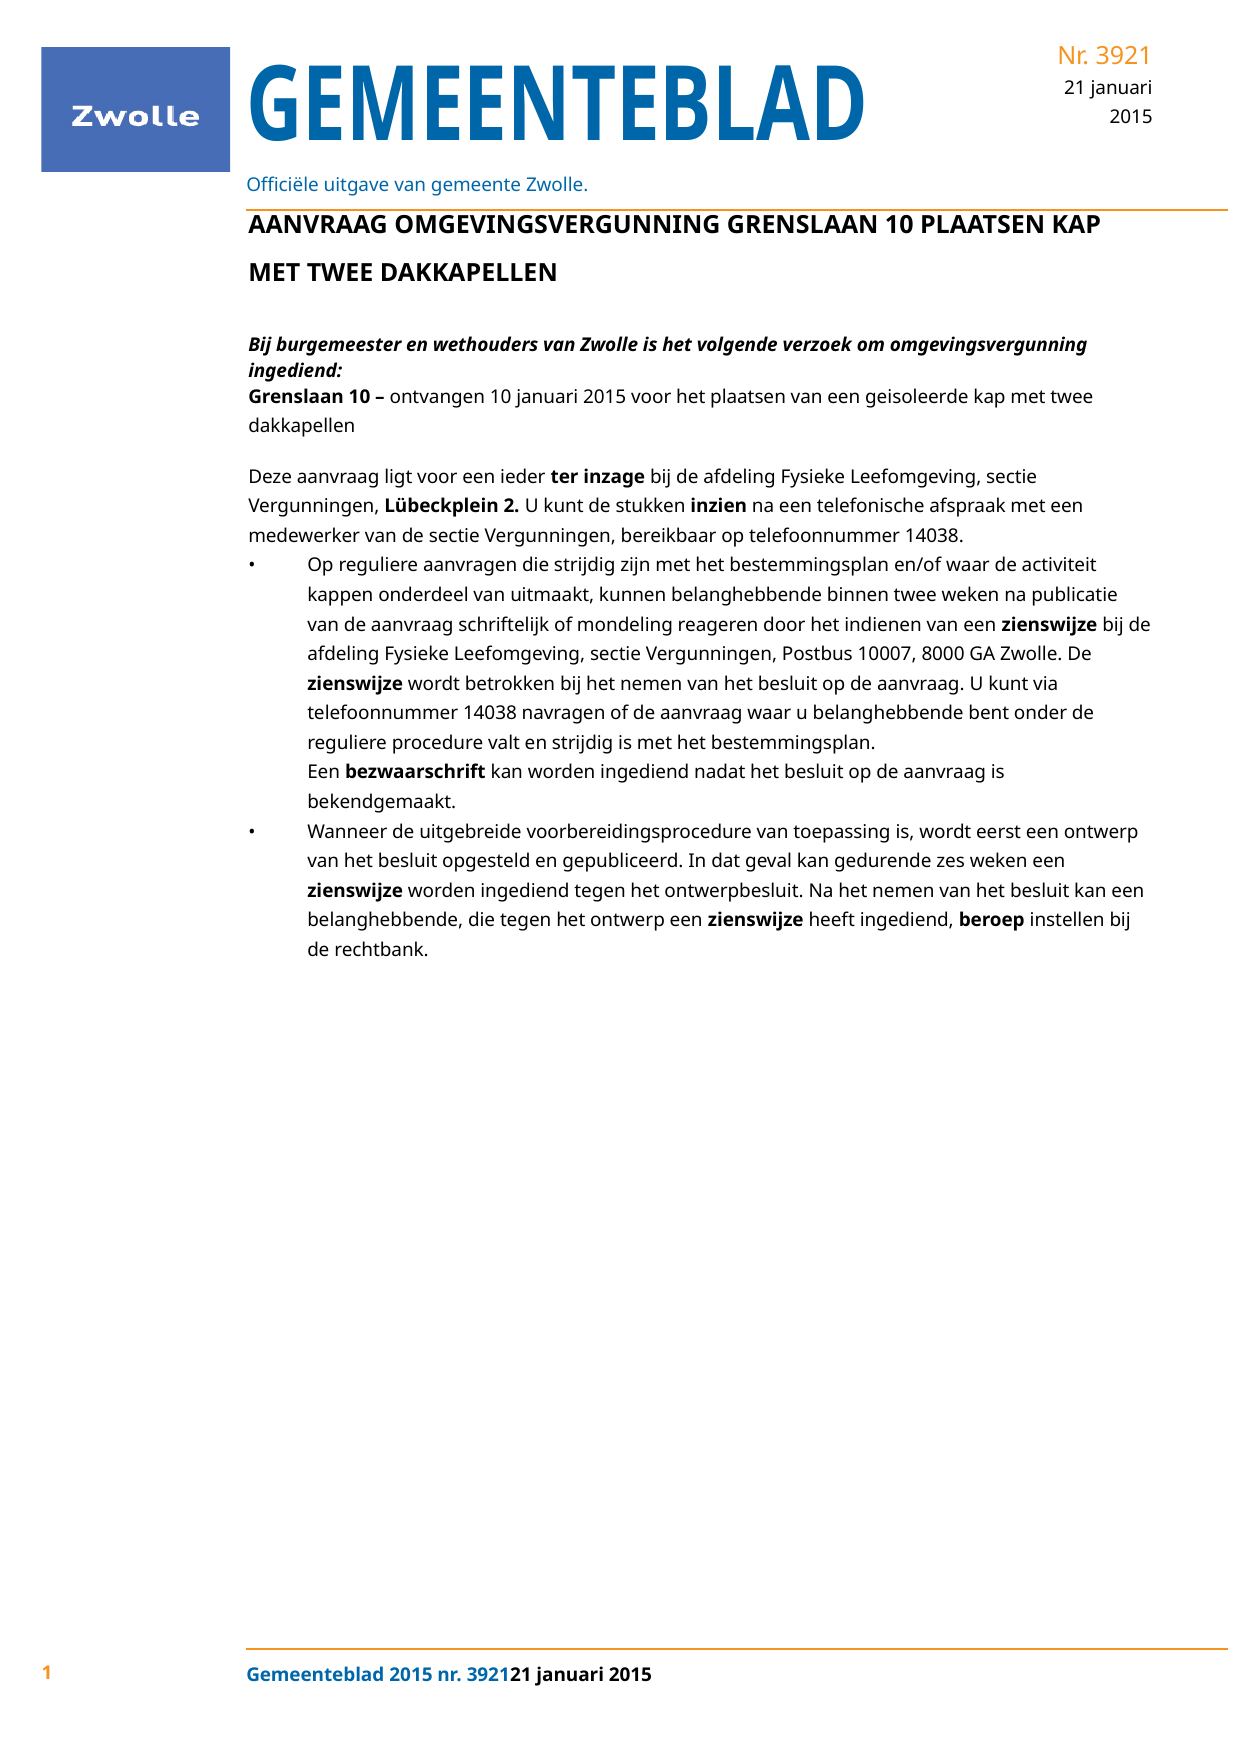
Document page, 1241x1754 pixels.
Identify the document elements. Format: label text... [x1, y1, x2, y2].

text Deze aanvraag ligt voor een ieder ter inzage bij de afdeling Fysieke Leefomgeving, sectie Vergunningen, Lübeckplein 2. U kunt de stukken inzien na een telefonische afspraak met een medewerker van de sectie Vergunningen, bereikbaar op telefoonnummer 14038. [248, 463, 1152, 548]
text Grenslaan 10 – ontvangen 10 januari 2015 voor het plaatsen van een geisoleerde kap met twee dakkapellen [248, 383, 1152, 438]
list Op reguliere aanvragen die strijdig zijn met het bestemmingsplan en/of waar de activiteit kappen onderdeel van uitmaakt, kunnen belanghebbende binnen twee weken na publicatie van de aanvraag schriftelijk of mondeling reageren door het indienen van een zienswijze bij de afdeling Fysieke Leefomgeving, sectie Vergunningen, Postbus 10007, 8000 GA Zwolle. De zienswijze wordt betrokken bij het nemen van het besluit op de aanvraag. U kunt via telefoonnummer 14038 navragen of de aanvraag waar u belanghebbende bent onder de reguliere procedure valt en strijdig is met het bestemmingsplan. [248, 552, 1152, 755]
list Wanneer de uitgebreide voorbereidingsprocedure van toepassing is, wordt eerst een ontwerp van het besluit opgesteld en gepubliceerd. In dat geval kan gedurende zes weken een zienswijze worden ingediend tegen het ontwerpbesluit. Na het nemen van het besluit kan een belanghebbende, die tegen het ontwerp een zienswijze heeft ingediend, beroep instellen bij de rechtbank. [248, 818, 1152, 962]
text Bij burgemeester en wethouders van Zwolle is het volgende verzoek om omgevingsvergunning ingediend: [248, 331, 1152, 383]
picture [41, 47, 231, 172]
list Een bezwaarschrift kan worden ingediend nadat het besluit op de aanvraag is bekendgemaakt. [248, 759, 1152, 814]
text AANVRAAG OMGEVINGSVERGUNNING GRENSLAAN 10 PLAATSEN KAP MET TWEE DAKKAPELLEN [248, 211, 1152, 288]
